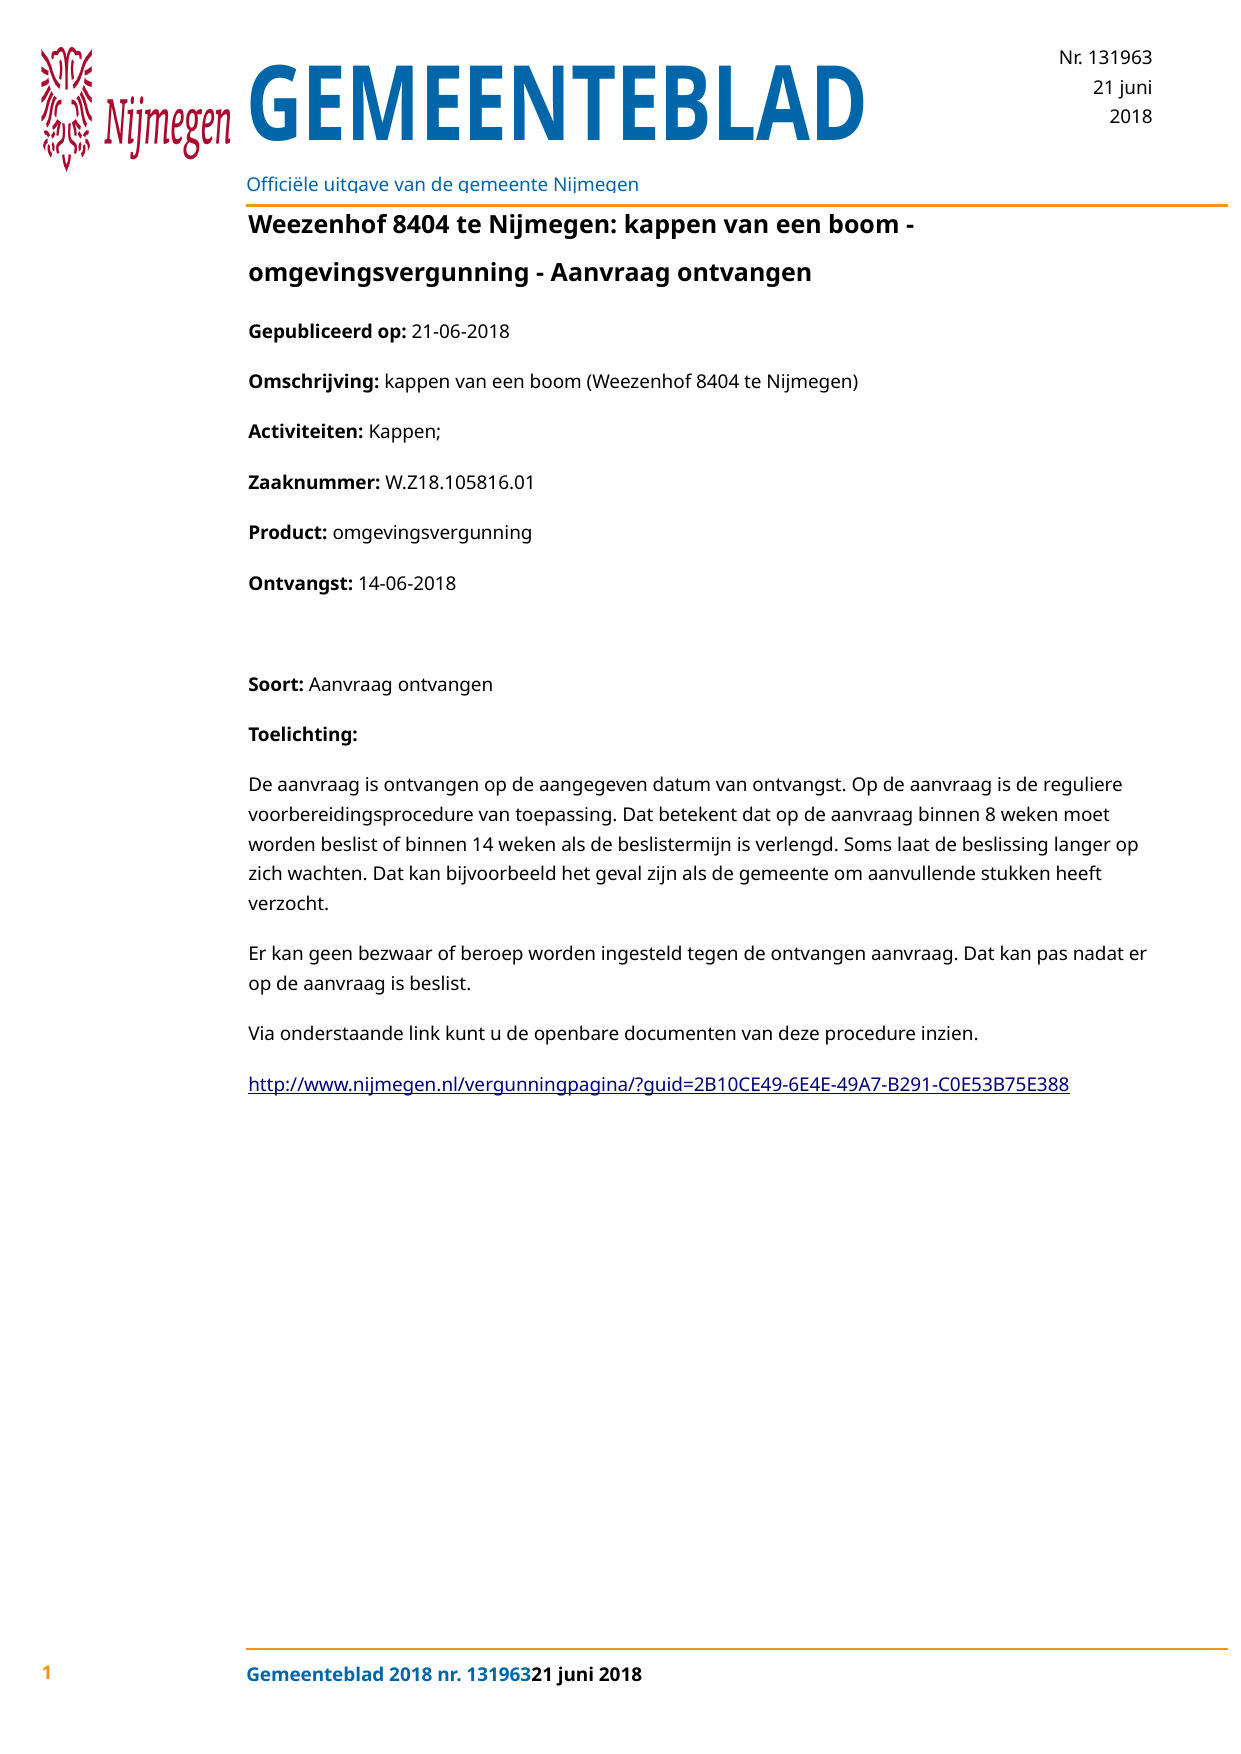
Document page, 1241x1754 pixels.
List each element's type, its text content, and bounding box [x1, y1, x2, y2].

text Soort: Aanvraag ontvangen [248, 671, 1152, 697]
text Gepubliceerd op: 21-06-2018 [248, 318, 1152, 344]
text Ontvangst: 14-06-2018 [248, 570, 1152, 596]
text Toelichting: [248, 721, 1152, 747]
text http://www.nijmegen.nl/vergunningpagina/?guid=2B10CE49-6E4E-49A7-B291-C0E53B75E388 [248, 1071, 1152, 1097]
text Product: omgevingsvergunning [248, 519, 1152, 545]
text Weezenhof 8404 te Nijmegen: kappen van een boom - omgevingsvergunning - Aanvraag ontvangen [248, 207, 1152, 288]
picture [41, 47, 231, 172]
text De aanvraag is ontvangen op de aangegeven datum van ontvangst. Op de aanvraag is de reguliere voorbereidingsprocedure van toepassing. Dat betekent dat op de aanvraag binnen 8 weken moet worden beslist of binnen 14 weken als de beslistermijn is verlengd. Soms laat de beslissing langer op zich wachten. Dat kan bijvoorbeeld het geval zijn als de gemeente om aanvullende stukken heeft verzocht. [248, 772, 1152, 916]
text Er kan geen bezwaar of beroep worden ingesteld tegen de ontvangen aanvraag. Dat kan pas nadat er op de aanvraag is beslist. [248, 940, 1152, 996]
text Activiteiten: Kappen; [248, 419, 1152, 444]
text Via onderstaande link kunt u de openbare documenten van deze procedure inzien. [248, 1020, 1152, 1046]
text Zaaknummer: W.Z18.105816.01 [248, 469, 1152, 495]
text Omschrijving: kappen van een boom (Weezenhof 8404 te Nijmegen) [248, 368, 1152, 394]
